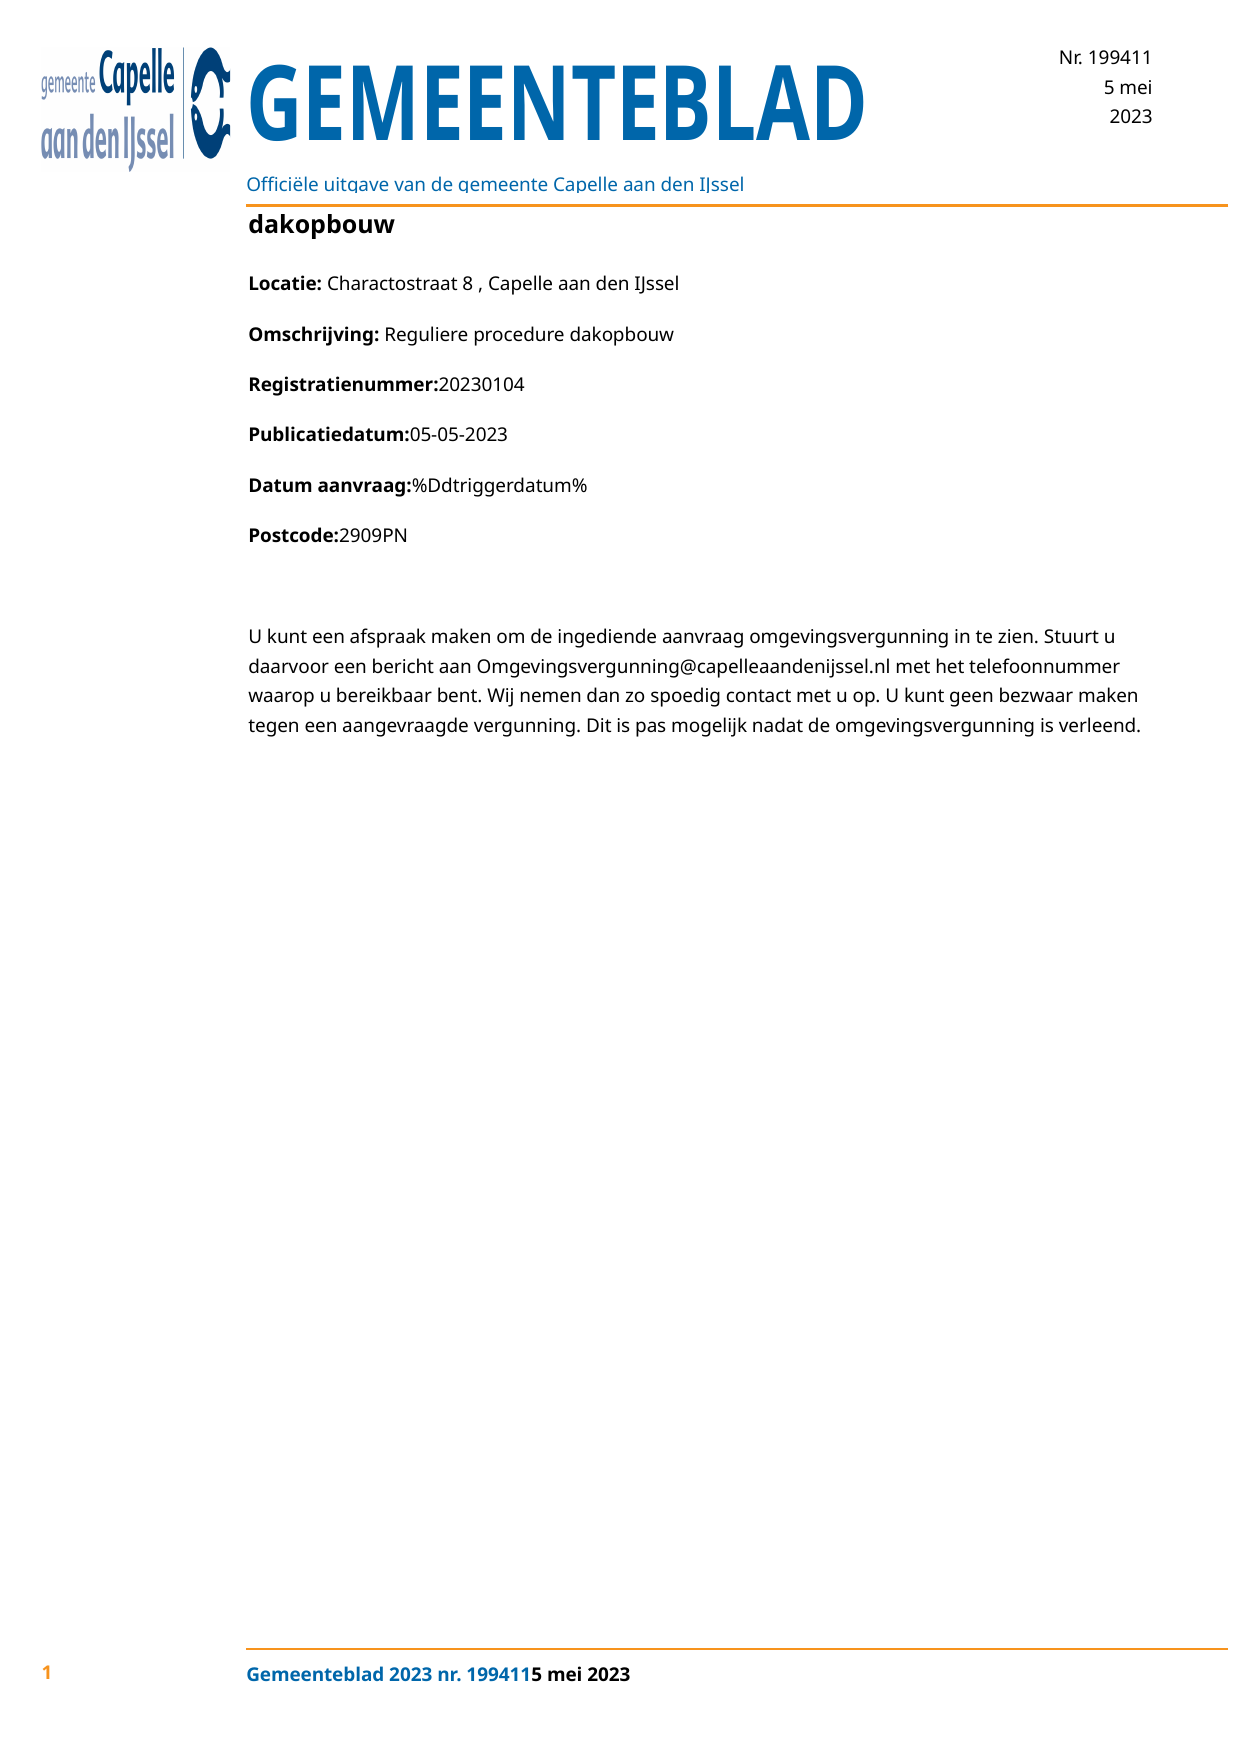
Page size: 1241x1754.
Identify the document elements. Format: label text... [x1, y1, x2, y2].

text dakopbouw [248, 207, 1152, 241]
text Locatie: Charactostraat 8 , Capelle aan den IJssel [248, 270, 1152, 296]
text Omschrijving: Reguliere procedure dakopbouw [248, 321, 1152, 346]
text Publicatiedatum:05-05-2023 [248, 422, 1152, 447]
text Registratienummer:20230104 [248, 371, 1152, 397]
text Datum aanvraag:%Ddtriggerdatum% [248, 472, 1152, 498]
text U kunt een afspraak maken om de ingediende aanvraag omgevingsvergunning in te zien. Stuurt u daarvoor een bericht aan Omgevingsvergunning@capelleaandenijssel.nl met het telefoonnummer waarop u bereikbaar bent. Wij nemen dan zo spoedig contact met u op. U kunt geen bezwaar maken tegen een aangevraagde vergunning. Dit is pas mogelijk nadat de omgevingsvergunning is verleend. [248, 623, 1152, 738]
text Postcode:2909PN [248, 522, 1152, 548]
picture [41, 47, 231, 172]
